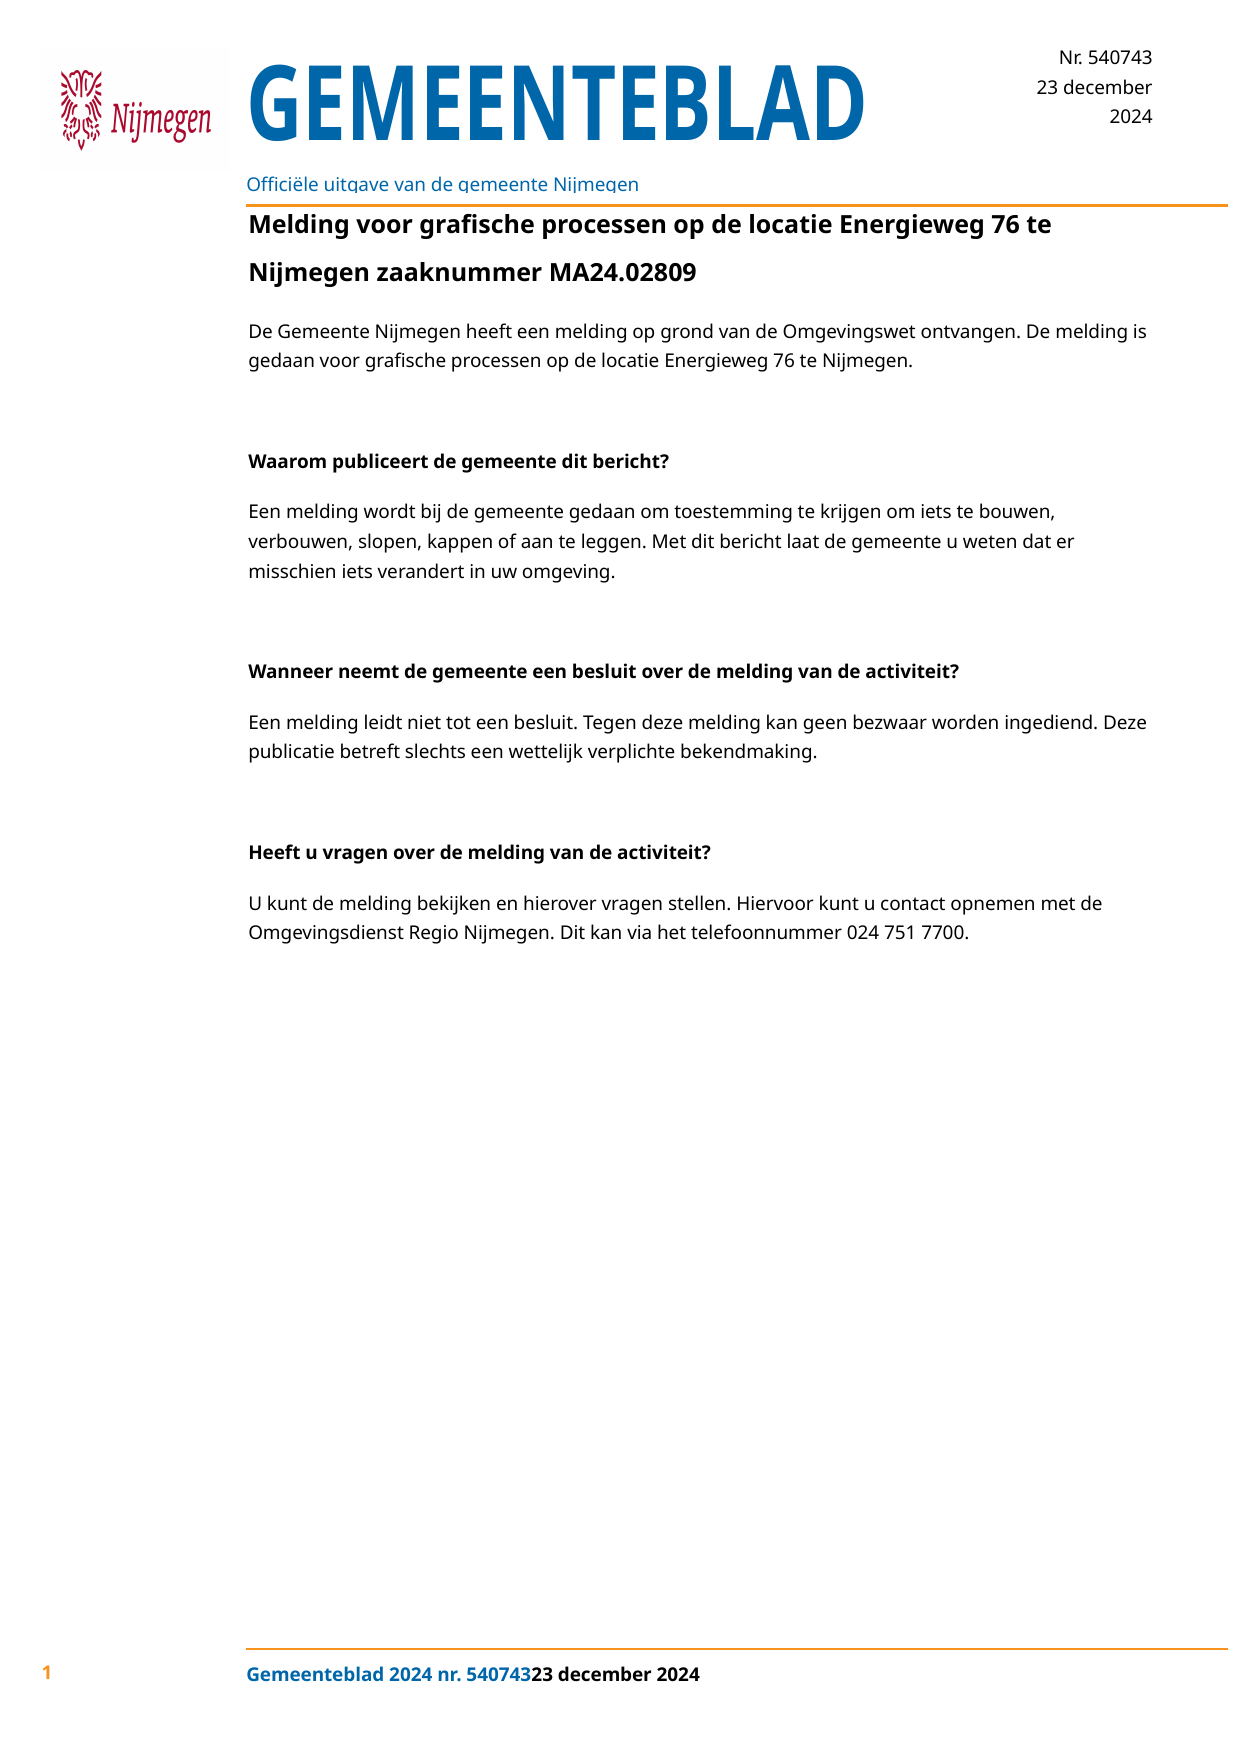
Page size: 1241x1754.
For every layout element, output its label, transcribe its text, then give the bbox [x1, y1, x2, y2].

text Een melding wordt bij de gemeente gedaan om toestemming te krijgen om iets te bouwen, verbouwen, slopen, kappen of aan te leggen. Met dit bericht laat de gemeente u weten dat er misschien iets verandert in uw omgeving. [248, 499, 1152, 584]
text Waarom publiceert de gemeente dit bericht? [248, 448, 1152, 474]
text De Gemeente Nijmegen heeft een melding op grond van de Omgevingswet ontvangen. De melding is gedaan voor grafische processen op de locatie Energieweg 76 te Nijmegen. [248, 318, 1152, 373]
text Een melding leidt niet tot een besluit. Tegen deze melding kan geen bezwaar worden ingediend. Deze publicatie betreft slechts een wettelijk verplichte bekendmaking. [248, 709, 1152, 764]
text Wanneer neemt de gemeente een besluit over de melding van de activiteit? [248, 659, 1152, 684]
text Heeft u vragen over de melding van de activiteit? [248, 839, 1152, 865]
picture [41, 47, 231, 172]
text U kunt de melding bekijken en hierover vragen stellen. Hiervoor kunt u contact opnemen met de Omgevingsdienst Regio Nijmegen. Dit kan via het telefoonnummer 024 751 7700. [248, 890, 1152, 945]
text Melding voor grafische processen op de locatie Energieweg 76 te Nijmegen zaaknummer MA24.02809 [248, 207, 1152, 288]
